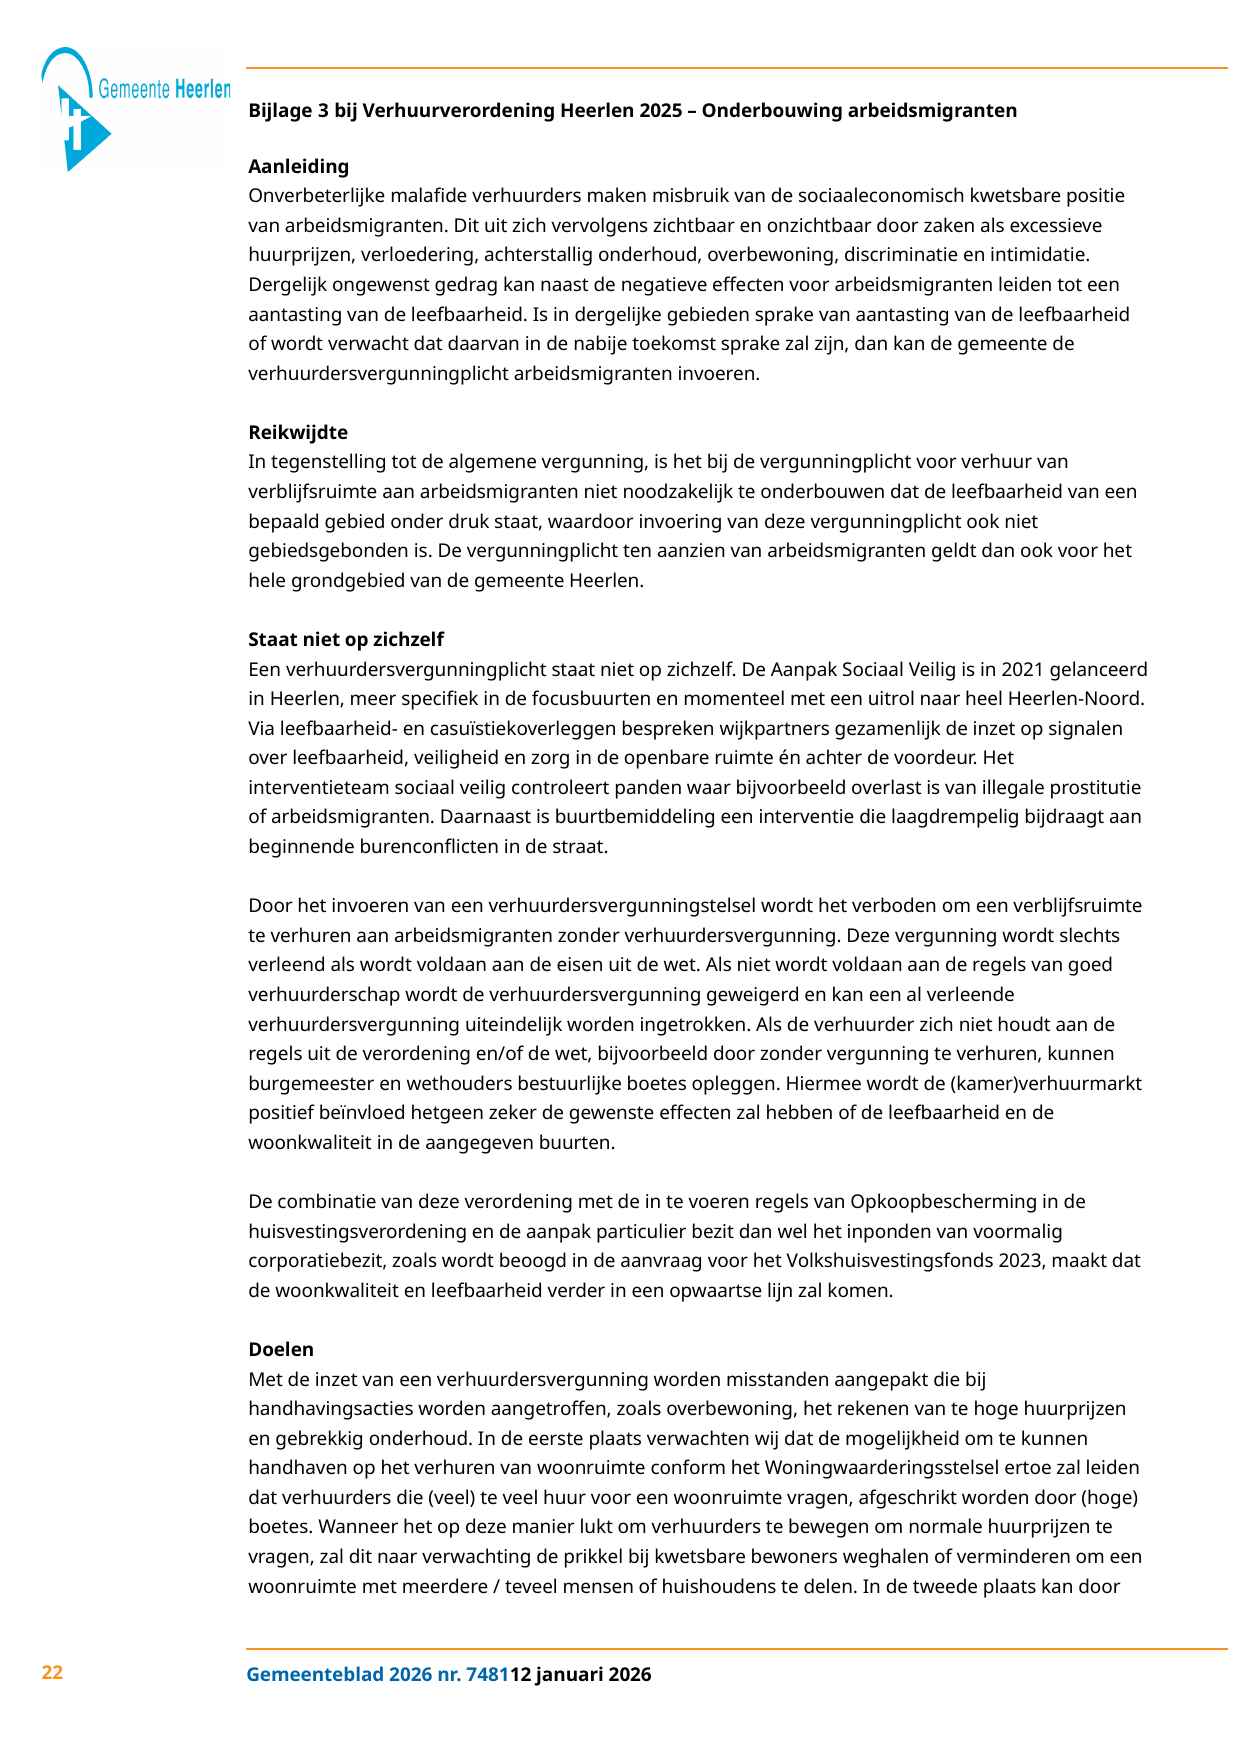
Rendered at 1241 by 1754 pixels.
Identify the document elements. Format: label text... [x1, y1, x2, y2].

text De combinatie van deze verordening met de in te voeren regels van Opkoopbescherming in de huisvestingsverordening en de aanpak particulier bezit dan wel het inponden van voormalig corporatiebezit, zoals wordt beoogd in de aanvraag voor het Volkshuisvestingsfonds 2023, maakt dat de woonkwaliteit en leefbaarheid verder in een opwaartse lijn zal komen. [248, 1188, 1152, 1303]
text Door het invoeren van een verhuurdersvergunningstelsel wordt het verboden om een verblijfsruimte te verhuren aan arbeidsmigranten zonder verhuurdersvergunning. Deze vergunning wordt slechts verleend als wordt voldaan aan de eisen uit de wet. Als niet wordt voldaan aan de regels van goed verhuurderschap wordt de verhuurdersvergunning geweigerd en kan een al verleende verhuurdersvergunning uiteindelijk worden ingetrokken. Als de verhuurder zich niet houdt aan de regels uit de verordening en/of de wet, bijvoorbeeld door zonder vergunning te verhuren, kunnen burgemeester en wethouders bestuurlijke boetes opleggen. Hiermee wordt de (kamer)verhuurmarkt positief beïnvloed hetgeen zeker de gewenste effecten zal hebben of de leefbaarheid en de woonkwaliteit in de aangegeven buurten. [248, 892, 1152, 1155]
text Een verhuurdersvergunningplicht staat niet op zichzelf. De Aanpak Sociaal Veilig is in 2021 gelanceerd in Heerlen, meer specifiek in de focusbuurten en momenteel met een uitrol naar heel Heerlen-Noord. Via leefbaarheid- en casuïstiekoverleggen bespreken wijkpartners gezamenlijk de inzet op signalen over leefbaarheid, veiligheid en zorg in de openbare ruimte én achter de voordeur. Het interventieteam sociaal veilig controleert panden waar bijvoorbeeld overlast is van illegale prostitutie of arbeidsmigranten. Daarnaast is buurtbemiddeling een interventie die laagdrempelig bijdraagt aan beginnende burenconflicten in de straat. [248, 656, 1152, 859]
text In tegenstelling tot de algemene vergunning, is het bij de vergunningplicht voor verhuur van verblijfsruimte aan arbeidsmigranten niet noodzakelijk te onderbouwen dat de leefbaarheid van een bepaald gebied onder druk staat, waardoor invoering van deze vergunningplicht ook niet gebiedsgebonden is. De vergunningplicht ten aanzien van arbeidsmigranten geldt dan ook voor het hele grondgebied van de gemeente Heerlen. [248, 449, 1152, 593]
text Onverbeterlijke malafide verhuurders maken misbruik van de sociaaleconomisch kwetsbare positie van arbeidsmigranten. Dit uit zich vervolgens zichtbaar en onzichtbaar door zaken als excessieve huurprijzen, verloedering, achterstallig onderhoud, overbewoning, discriminatie en intimidatie. Dergelijk ongewenst gedrag kan naast de negatieve effecten voor arbeidsmigranten leiden tot een aantasting van de leefbaarheid. Is in dergelijke gebieden sprake van aantasting van de leefbaarheid of wordt verwacht dat daarvan in de nabije toekomst sprake zal zijn, dan kan de gemeente de verhuurdersvergunningplicht arbeidsmigranten invoeren. [248, 182, 1152, 386]
picture [41, 47, 231, 172]
text Reikwijdte [248, 419, 1152, 445]
text Met de inzet van een verhuurdersvergunning worden misstanden aangepakt die bij handhavingsacties worden aangetroffen, zoals overbewoning, het rekenen van te hoge huurprijzen en gebrekkig onderhoud. In de eerste plaats verwachten wij dat de mogelijkheid om te kunnen handhaven op het verhuren van woonruimte conform het Woningwaarderingsstelsel ertoe zal leiden dat verhuurders die (veel) te veel huur voor een woonruimte vragen, afgeschrikt worden door (hoge) boetes. Wanneer het op deze manier lukt om verhuurders te bewegen om normale huurprijzen te vragen, zal dit naar verwachting de prikkel bij kwetsbare bewoners weghalen of verminderen om een woonruimte met meerdere / teveel mensen of huishoudens te delen. In de tweede plaats kan door [248, 1366, 1152, 1599]
text Bijlage 3 bij Verhuurverordening Heerlen 2025 – Onderbouwing arbeidsmigranten [248, 95, 1152, 123]
text Staat niet op zichzelf [248, 626, 1152, 652]
text Doelen [248, 1336, 1152, 1362]
picture [41, 47, 59, 70]
text Aanleiding [248, 153, 1152, 179]
